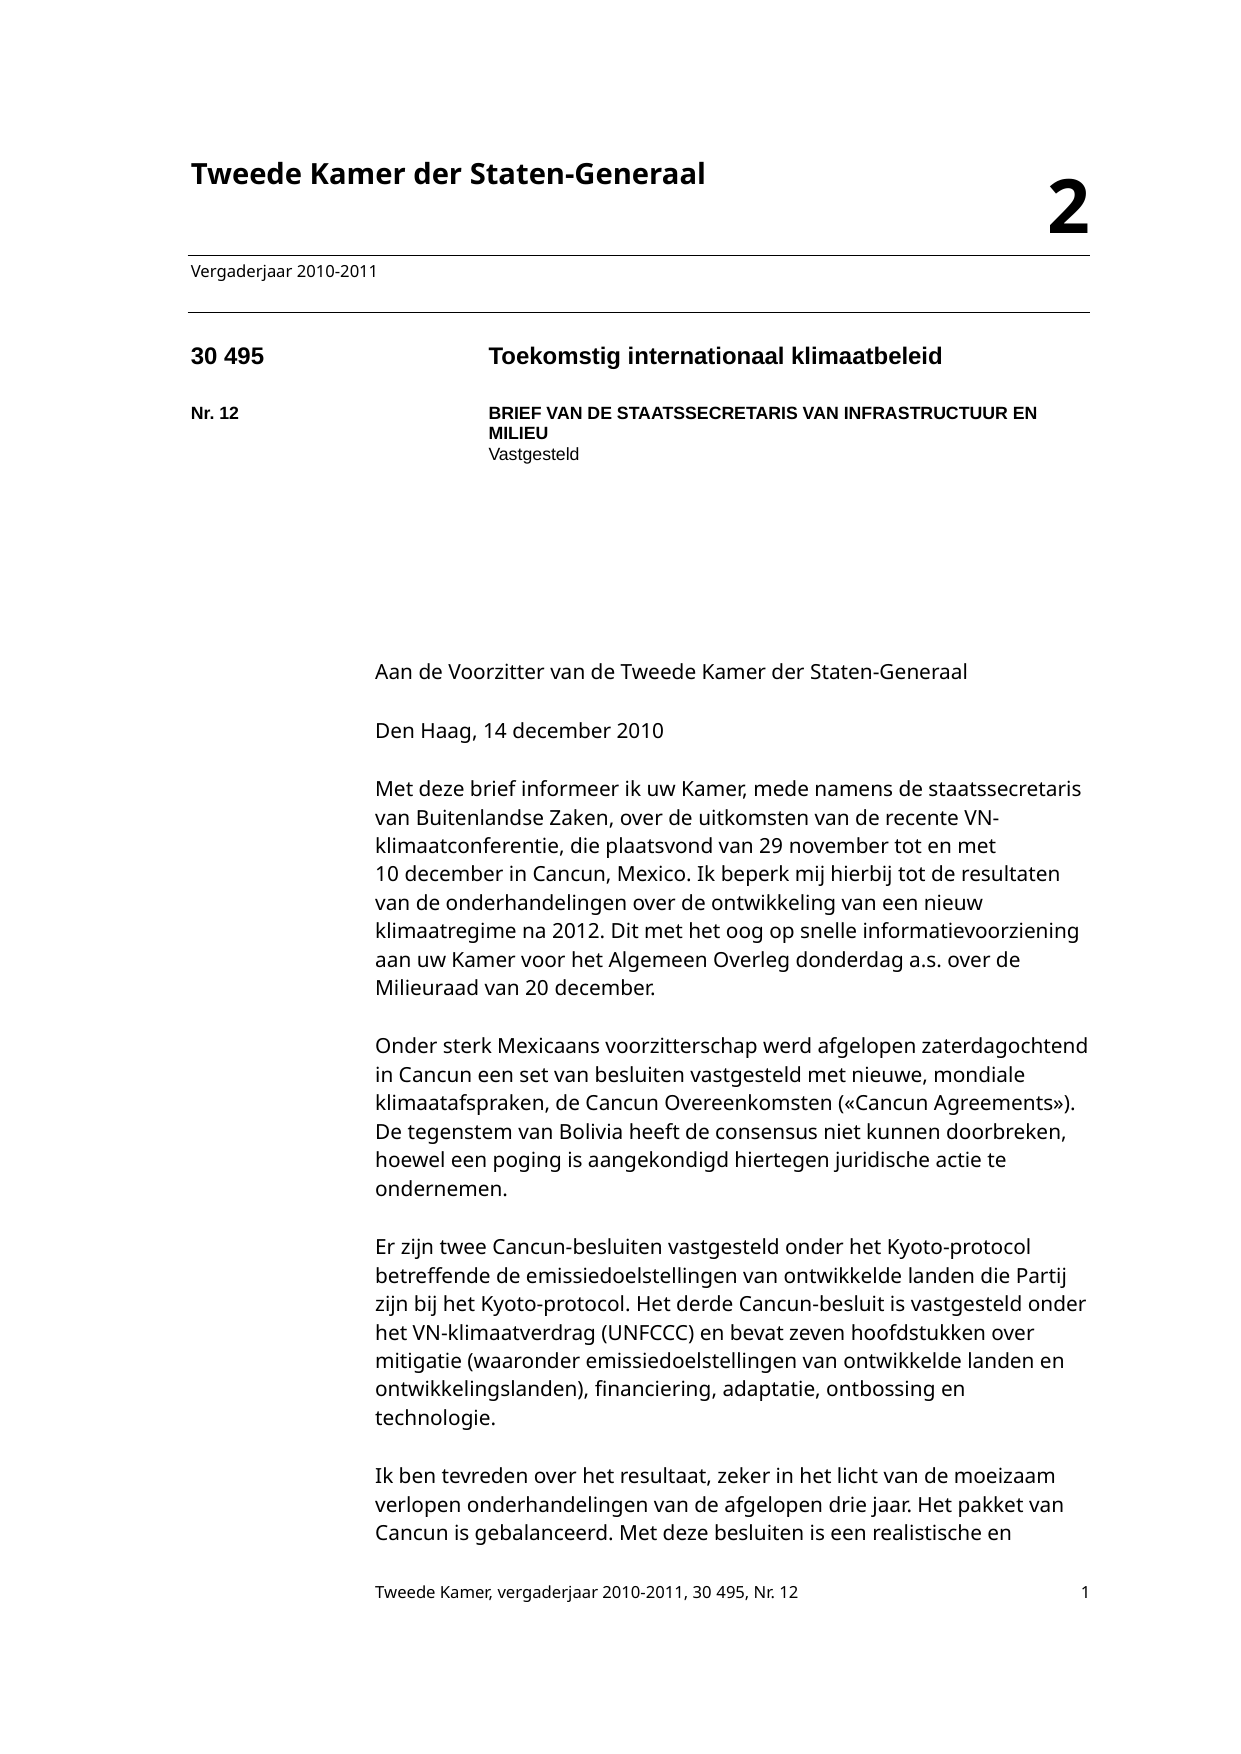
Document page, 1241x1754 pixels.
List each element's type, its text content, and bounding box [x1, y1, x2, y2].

text Met deze brief informeer ik uw Kamer, mede namens de staatssecretaris van Buitenlandse Zaken, over de uitkomsten van de recente VN-klimaatconferentie, die plaatsvond van 29 november tot en met 10 december in Cancun, Mexico. Ik beperk mij hierbij tot de resultaten van de onderhandelingen over de ontwikkeling van een nieuw klimaatregime na 2012. Dit met het oog op snelle informatievoorziening aan uw Kamer voor het Algemeen Overleg donderdag a.s. over de Milieuraad van 20 december. [375, 774, 1090, 1002]
table_cell BRIEF VAN DE STAATSSECRETARIS VAN INFRASTRUCTUUR EN MILIEU Vastgesteld [485, 399, 1090, 539]
table_header 2 [910, 150, 1090, 255]
table_cell [485, 313, 1090, 339]
text Den Haag, 14 december 2010 [375, 716, 1090, 744]
text Onder sterk Mexicaans voorzitterschap werd afgelopen zaterdagochtend in Cancun een set van besluiten vastgesteld met nieuwe, mondiale klimaatafspraken, de Cancun Overeenkomsten («Cancun Agreements»). De tegenstem van Bolivia heeft de consensus niet kunnen doorbreken, hoewel een poging is aangekondigd hiertegen juridische actie te ondernemen. [375, 1032, 1090, 1202]
table_cell 30 495 [188, 339, 485, 399]
table_cell Toekomstig internationaal klimaatbeleid [485, 339, 1090, 399]
text Ik ben tevreden over het resultaat, zeker in het licht van de moeizaam verlopen onderhandelingen van de afgelopen drie jaar. Het pakket van Cancun is gebalanceerd. Met deze besluiten is een realistische en [375, 1461, 1090, 1547]
text Er zijn twee Cancun-besluiten vastgesteld onder het Kyoto-protocol betreffende de emissiedoelstellingen van ontwikkelde landen die Partij zijn bij het Kyoto-protocol. Het derde Cancun-besluit is vastgesteld onder het VN-klimaatverdrag (UNFCCC) en bevat zeven hoofdstukken over mitigatie (waaronder emissiedoelstellingen van ontwikkelde landen en ontwikkelingslanden), financiering, adaptatie, ontbossing en technologie. [375, 1232, 1090, 1431]
table_header Tweede Kamer der Staten-Generaal [188, 150, 909, 255]
table_cell Nr. 12 [188, 399, 485, 539]
table_cell Vergaderjaar 2010-2011 [188, 256, 485, 312]
text Aan de Voorzitter van de Tweede Kamer der Staten-Generaal [375, 657, 1090, 686]
table_cell [485, 256, 1090, 312]
table_cell [188, 313, 485, 339]
